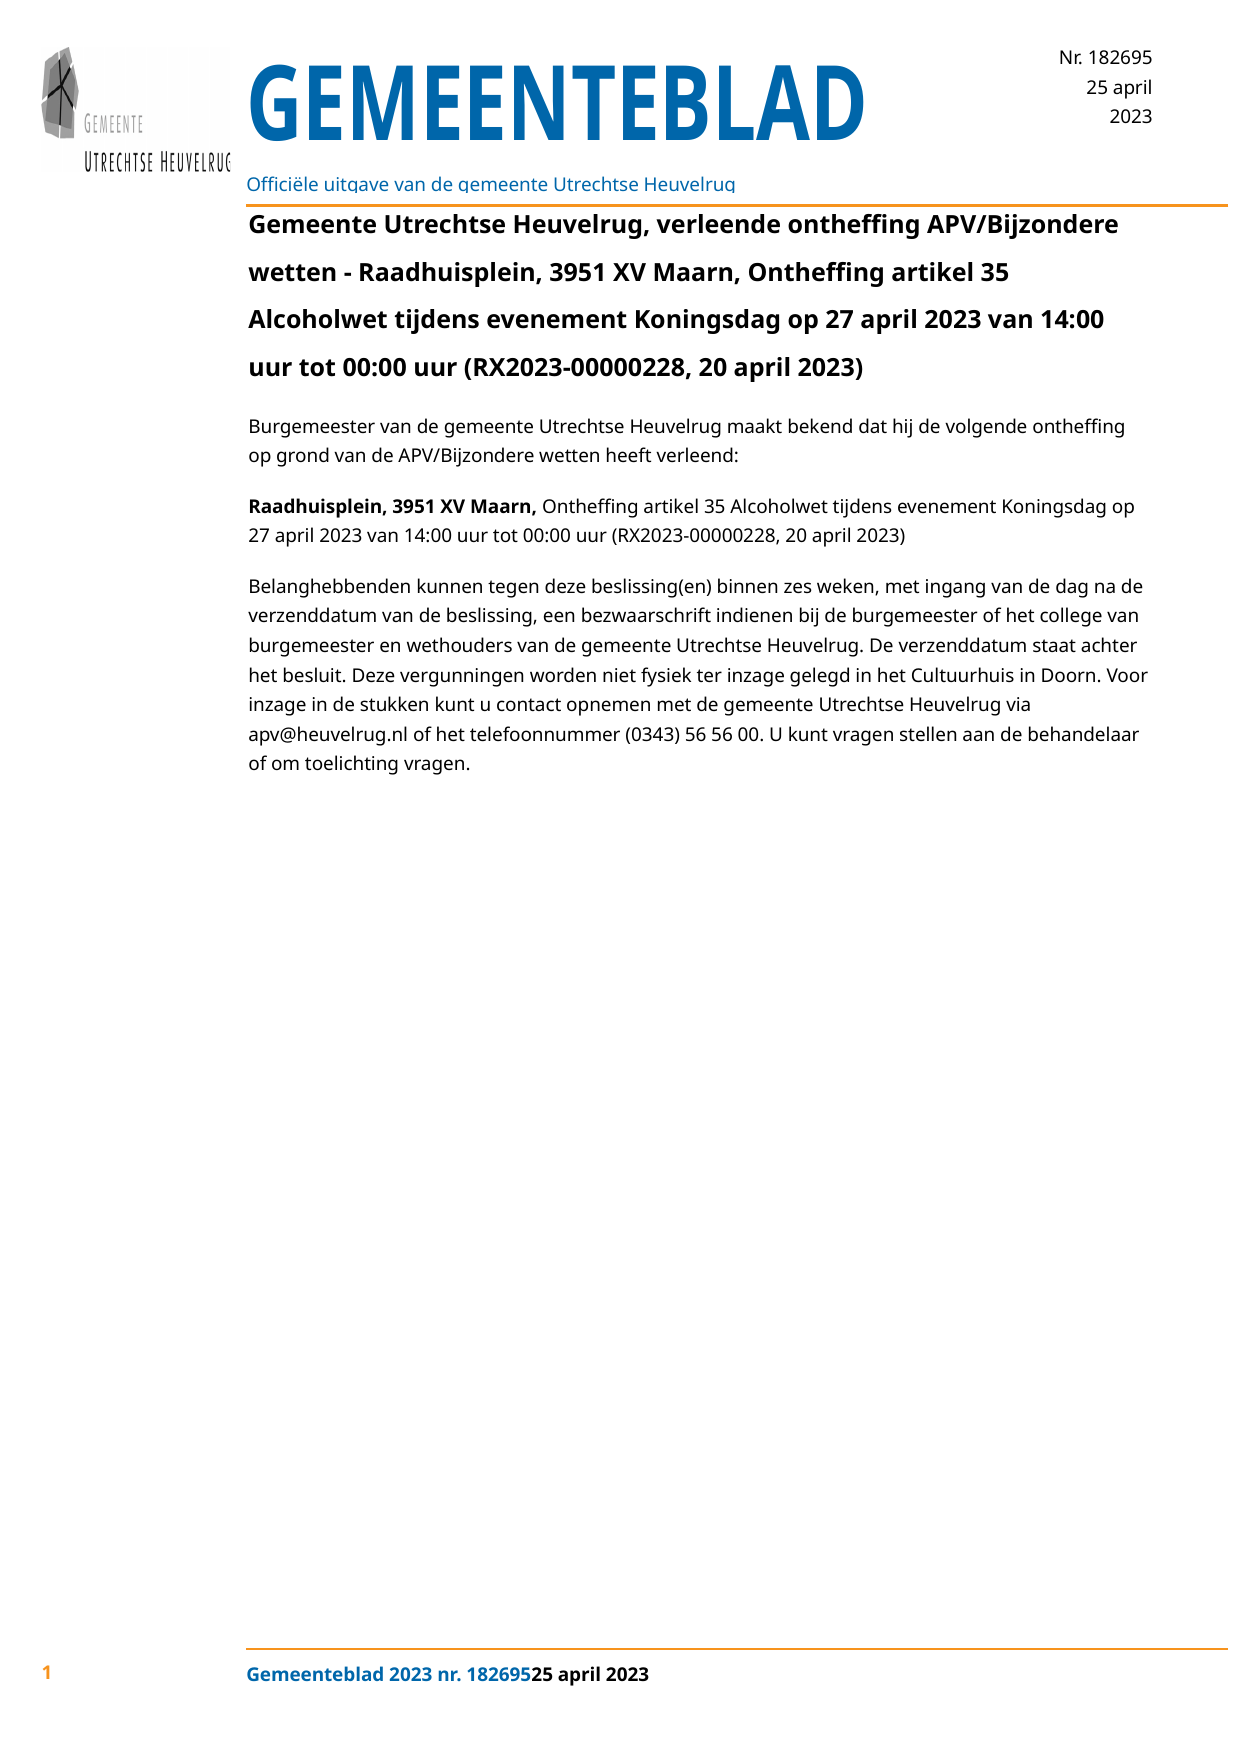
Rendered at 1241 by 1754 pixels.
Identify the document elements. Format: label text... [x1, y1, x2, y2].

text Burgemeester van de gemeente Utrechtse Heuvelrug maakt bekend dat hij de volgende ontheffing op grond van de APV/Bijzondere wetten heeft verleend: [248, 413, 1152, 468]
text Belanghebbenden kunnen tegen deze beslissing(en) binnen zes weken, met ingang van de dag na de verzenddatum van de beslissing, een bezwaarschrift indienen bij de burgemeester of het college van burgemeester en wethouders van de gemeente Utrechtse Heuvelrug. De verzenddatum staat achter het besluit. Deze vergunningen worden niet fysiek ter inzage gelegd in het Cultuurhuis in Doorn. Voor inzage in de stukken kunt u contact opnemen met de gemeente Utrechtse Heuvelrug via apv@heuvelrug.nl of het telefoonnummer (0343) 56 56 00. U kunt vragen stellen aan de behandelaar of om toelichting vragen. [248, 573, 1152, 776]
text Raadhuisplein, 3951 XV Maarn, Ontheffing artikel 35 Alcoholwet tijdens evenement Koningsdag op 27 april 2023 van 14:00 uur tot 00:00 uur (RX2023-00000228, 20 april 2023) [248, 493, 1152, 548]
text Gemeente Utrechtse Heuvelrug, verleende ontheffing APV/Bijzondere wetten - Raadhuisplein, 3951 XV Maarn, Ontheffing artikel 35 Alcoholwet tijdens evenement Koningsdag op 27 april 2023 van 14:00 uur tot 00:00 uur (RX2023-00000228, 20 april 2023) [248, 207, 1152, 384]
picture [41, 47, 231, 172]
